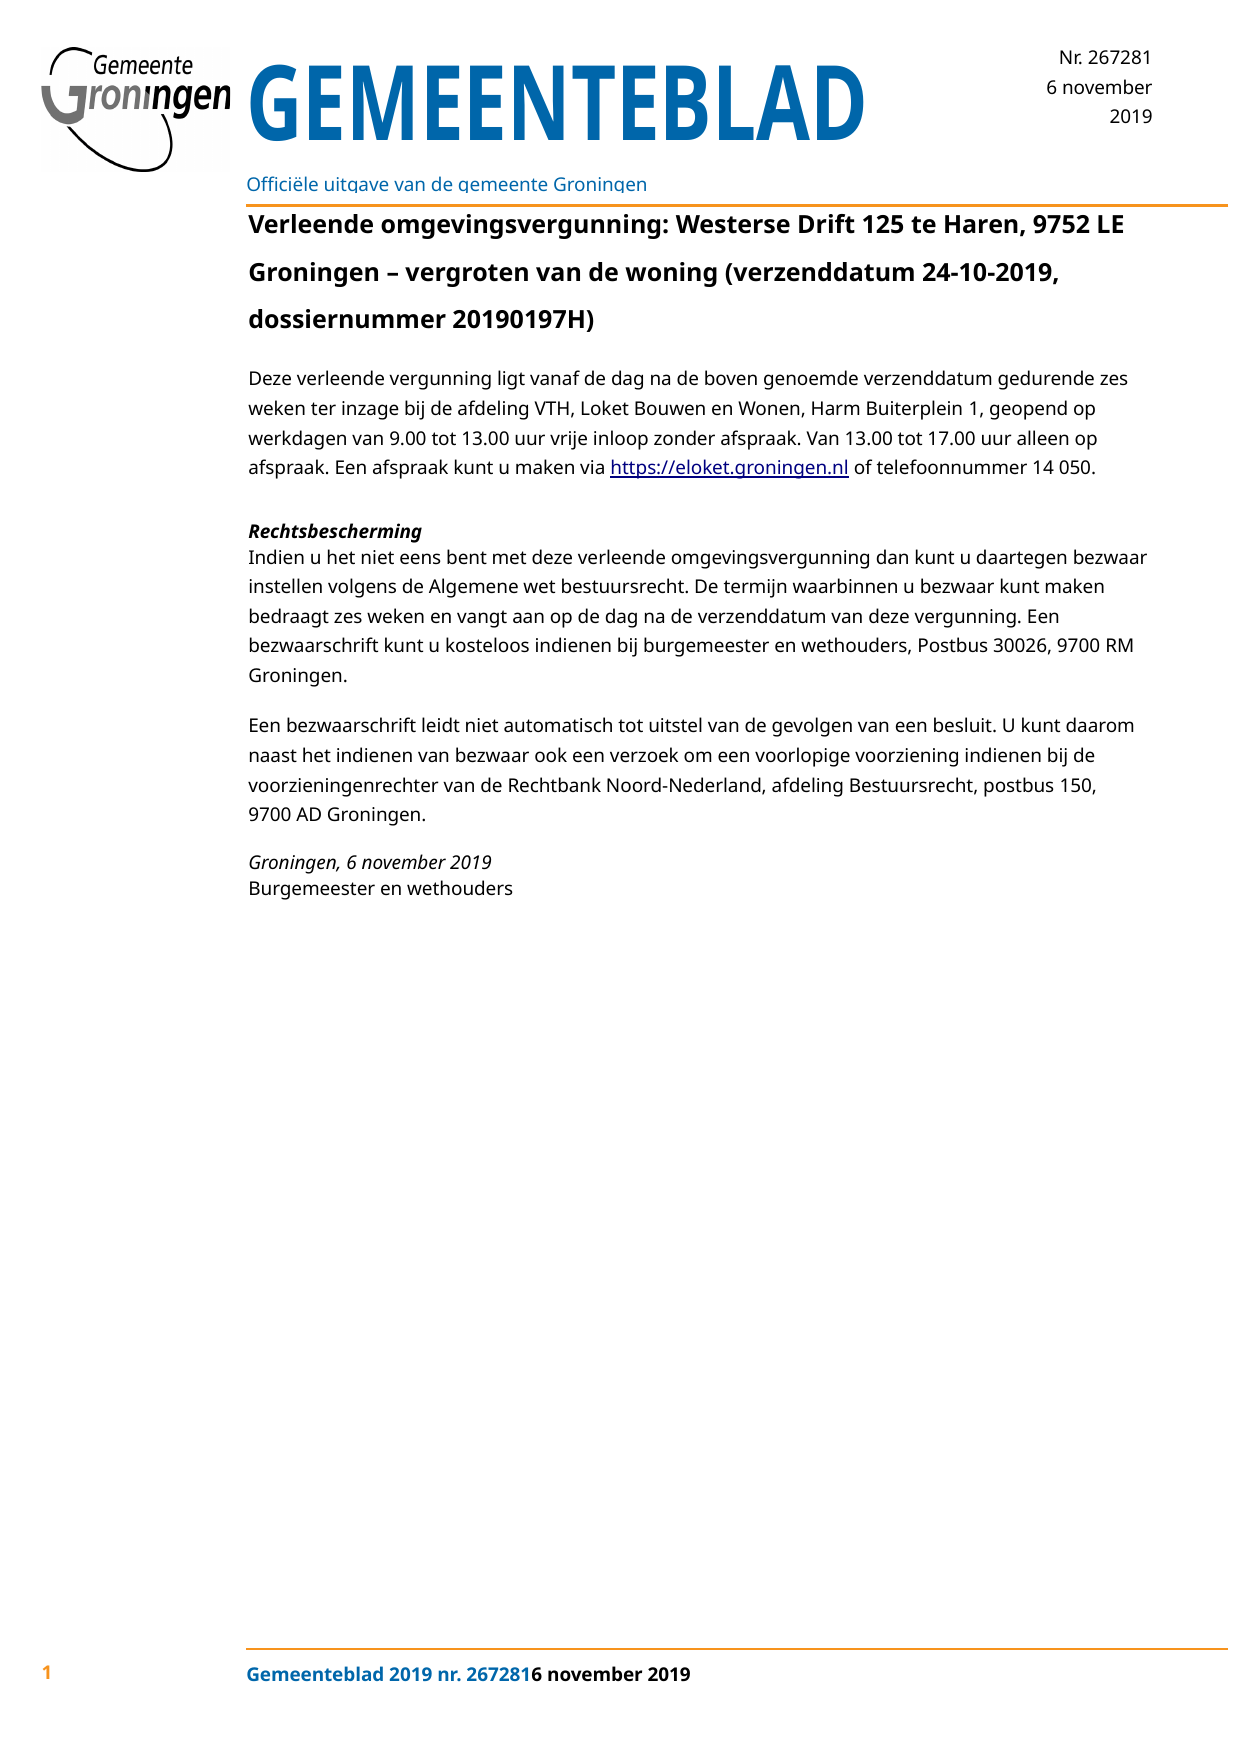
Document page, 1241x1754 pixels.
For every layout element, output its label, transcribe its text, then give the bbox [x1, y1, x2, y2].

text Een bezwaarschrift leidt niet automatisch tot uitstel van de gevolgen van een besluit. U kunt daarom naast het indienen van bezwaar ook een verzoek om een voorlopige voorziening indienen bij de voorzieningenrechter van de Rechtbank Noord-Nederland, afdeling Bestuursrecht, postbus 150, 9700 AD Groningen. [248, 713, 1152, 827]
text Groningen, 6 november 2019 [248, 849, 1152, 875]
picture [41, 47, 231, 172]
text Deze verleende vergunning ligt vanaf de dag na de boven genoemde verzenddatum gedurende zes weken ter inzage bij de afdeling VTH, Loket Bouwen en Wonen, Harm Buiterplein 1, geopend op werkdagen van 9.00 tot 13.00 uur vrije inloop zonder afspraak. Van 13.00 tot 17.00 uur alleen op afspraak. Een afspraak kunt u maken via https://eloket.groningen.nl of telefoonnummer 14 050. [248, 366, 1152, 480]
text Indien u het niet eens bent met deze verleende omgevingsvergunning dan kunt u daartegen bezwaar instellen volgens de Algemene wet bestuursrecht. De termijn waarbinnen u bezwaar kunt maken bedraagt zes weken en vangt aan op de dag na de verzenddatum van deze vergunning. Een bezwaarschrift kunt u kosteloos indienen bij burgemeester en wethouders, Postbus 30026, 9700 RM Groningen. [248, 544, 1152, 688]
text Verleende omgevingsvergunning: Westerse Drift 125 te Haren, 9752 LE Groningen – vergroten van de woning (verzenddatum 24-10-2019, dossiernummer 20190197H) [248, 207, 1152, 336]
text Burgemeester en wethouders [248, 875, 1152, 901]
text Rechtsbescherming [248, 518, 1152, 544]
